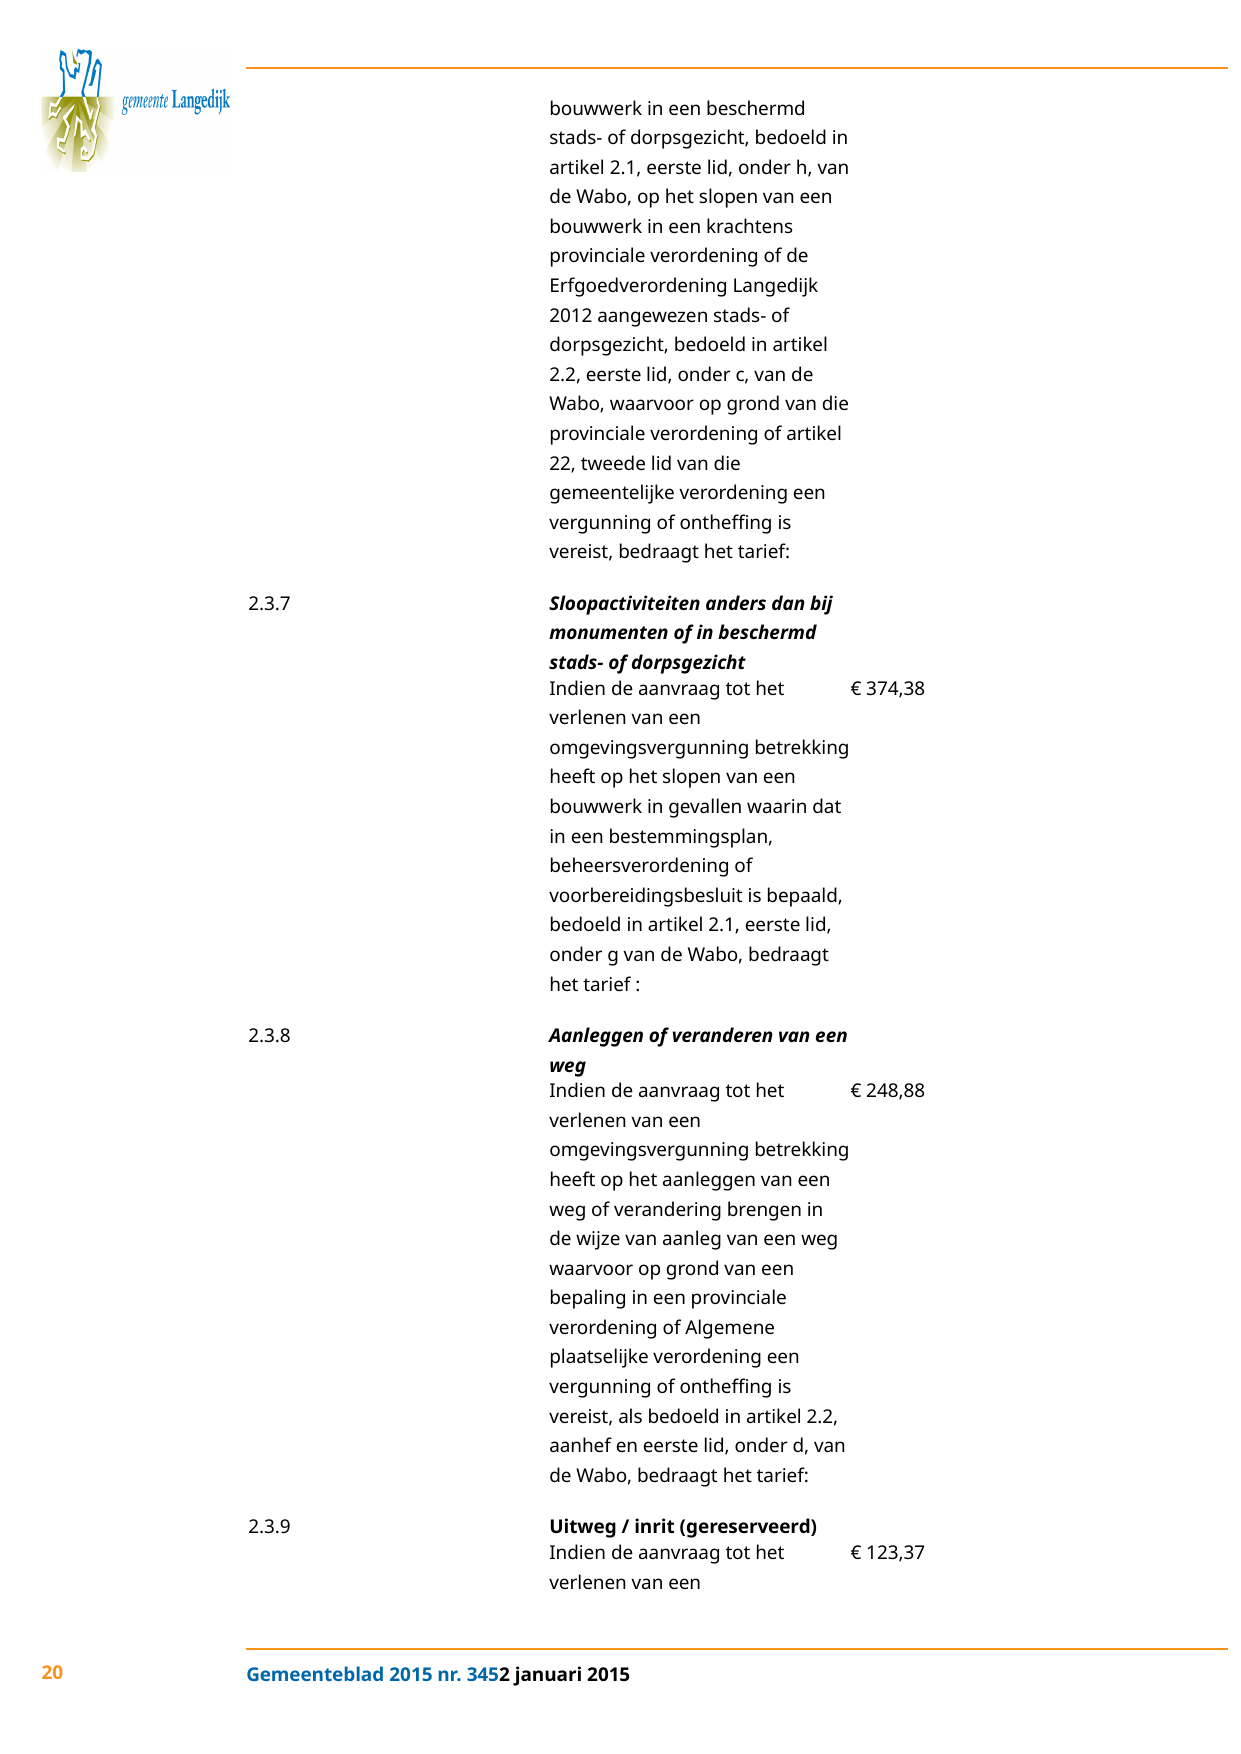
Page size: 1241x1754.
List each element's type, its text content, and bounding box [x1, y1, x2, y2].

table_cell Indien de aanvraag tot het verlenen van een [549, 1539, 850, 1594]
table_cell 2.3.9 [248, 1514, 549, 1539]
table_cell [549, 996, 850, 1022]
table_cell [248, 996, 549, 1022]
table_cell [850, 1488, 1152, 1513]
table_cell [850, 564, 1152, 590]
table_cell € 123,37 [850, 1539, 1152, 1594]
table_cell [549, 564, 850, 590]
table_cell [248, 1488, 549, 1513]
table_cell [248, 1078, 549, 1488]
table_cell [248, 95, 549, 564]
table_cell 2.3.8 [248, 1022, 549, 1077]
table_cell Uitweg / inrit (gereserveerd) [549, 1514, 850, 1539]
table_cell [850, 1022, 1152, 1077]
table_cell [850, 95, 1152, 564]
picture [41, 47, 231, 172]
table_cell Indien de aanvraag tot het verlenen van een omgevingsvergunning betrekking heeft op het aanleggen van een weg of verandering brengen in de wijze van aanleg van een weg waarvoor op grond van een bepaling in een provinciale verordening of Algemene plaatselijke verordening een vergunning of ontheffing is vereist, als bedoeld in artikel 2.2, aanhef en eerste lid, onder d, van de Wabo, bedraagt het tarief: [549, 1078, 850, 1488]
table_cell [850, 1514, 1152, 1539]
table_cell 2.3.7 [248, 590, 549, 675]
table_cell € 374,38 [850, 675, 1152, 996]
table_cell [248, 675, 549, 996]
table_cell [549, 1488, 850, 1513]
table_cell [248, 1539, 549, 1594]
table_cell Indien de aanvraag tot het verlenen van een omgevingsvergunning betrekking heeft op het slopen van een bouwwerk in gevallen waarin dat in een bestemmingsplan, beheersverordening of voorbereidingsbesluit is bepaald, bedoeld in artikel 2.1, eerste lid, onder g van de Wabo, bedraagt het tarief : [549, 675, 850, 996]
table_cell [248, 564, 549, 590]
table_cell Sloopactiviteiten anders dan bij monumenten of in beschermd stads- of dorpsgezicht [549, 590, 850, 675]
table_cell Aanleggen of veranderen van een weg [549, 1022, 850, 1077]
table_cell [850, 590, 1152, 675]
table_cell [850, 996, 1152, 1022]
table_cell € 248,88 [850, 1078, 1152, 1488]
table_cell bouwwerk in een beschermd stads- of dorpsgezicht, bedoeld in artikel 2.1, eerste lid, onder h, van de Wabo, op het slopen van een bouwwerk in een krachtens provinciale verordening of de Erfgoedverordening Langedijk 2012 aangewezen stads- of dorpsgezicht, bedoeld in artikel 2.2, eerste lid, onder c, van de Wabo, waarvoor op grond van die provinciale verordening of artikel 22, tweede lid van die gemeentelijke verordening een vergunning of ontheffing is vereist, bedraagt het tarief: [549, 95, 850, 564]
